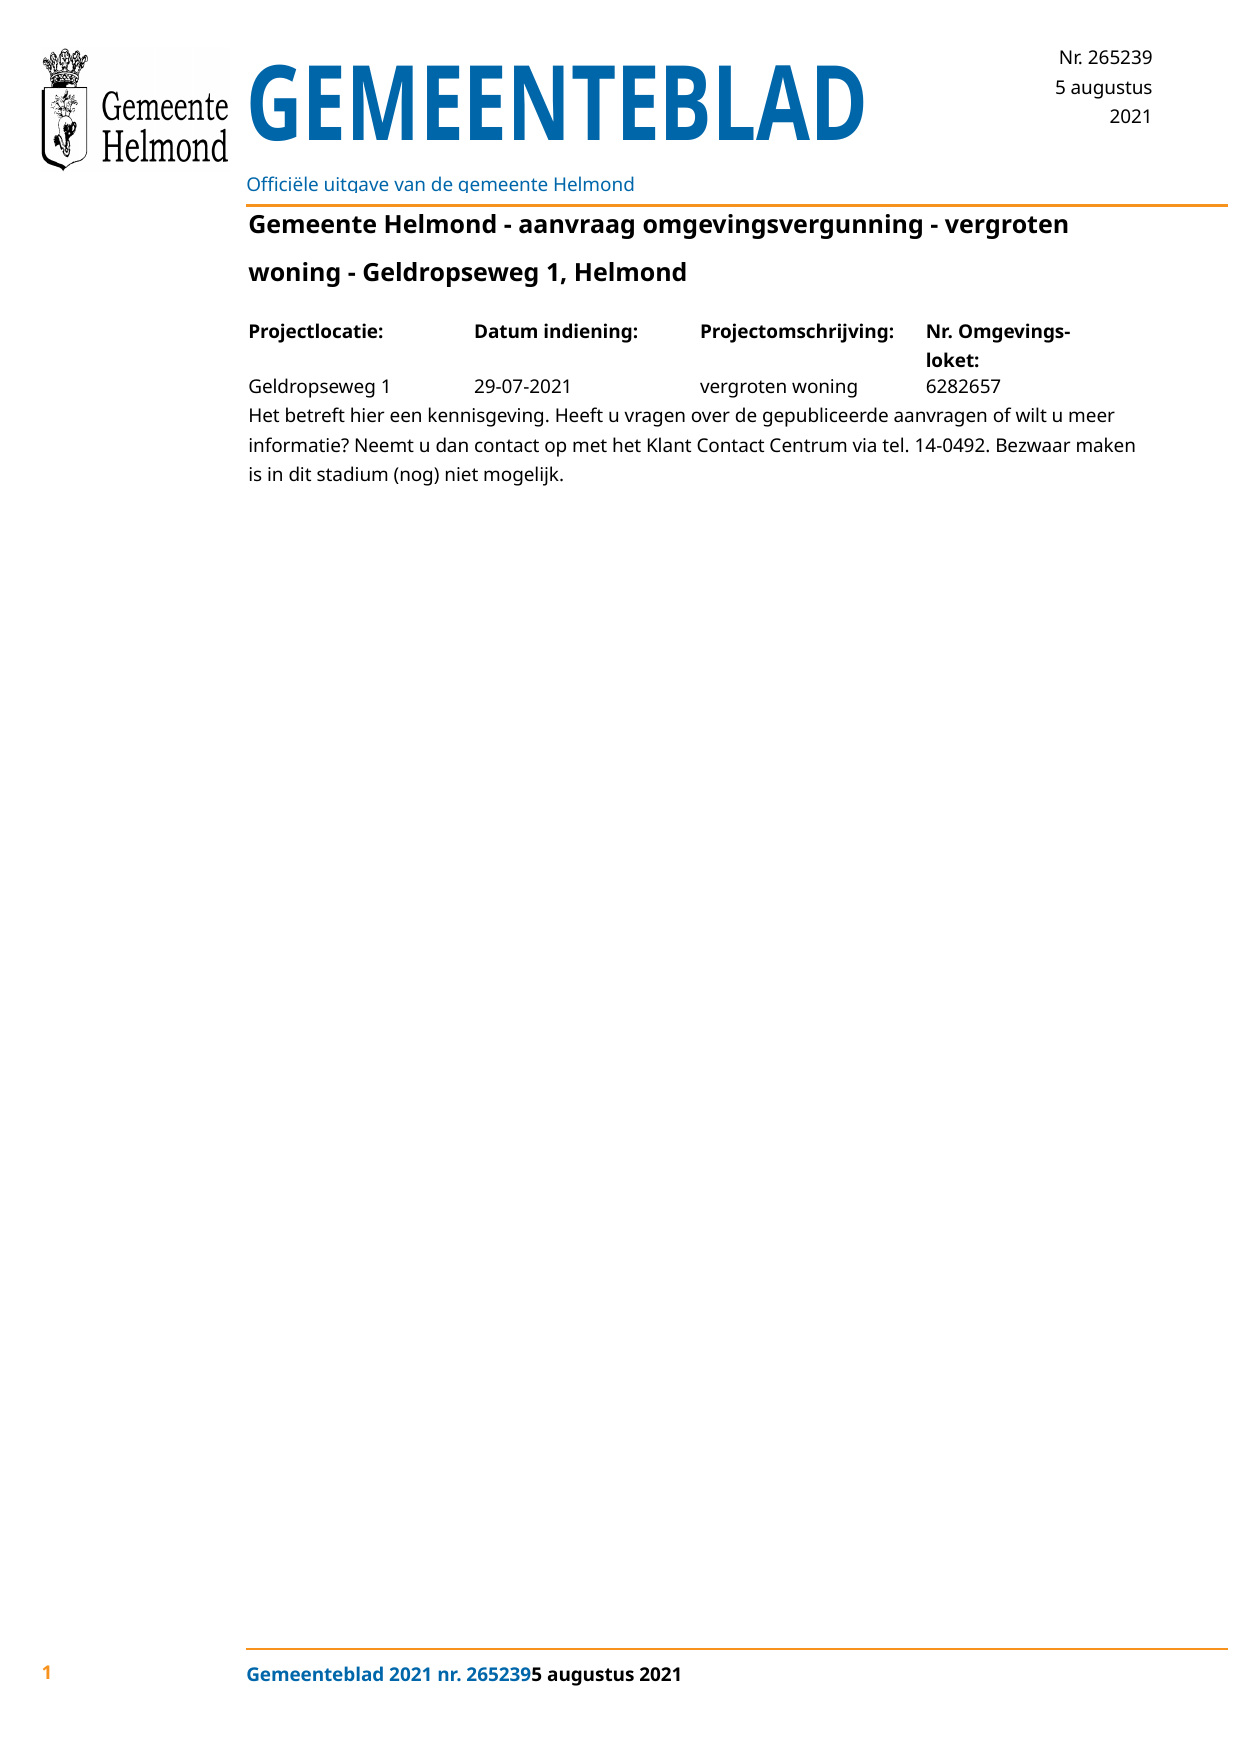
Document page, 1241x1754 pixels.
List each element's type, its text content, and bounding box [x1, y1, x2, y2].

table_cell vergroten woning [700, 373, 926, 399]
table_cell 6282657 [926, 373, 1152, 399]
table_header Projectlocatie: [248, 318, 474, 373]
table_header Datum indiening: [474, 318, 700, 373]
table_header Nr. Omgevings- loket: [926, 318, 1152, 373]
table_header Projectomschrijving: [700, 318, 926, 373]
table_cell Geldropseweg 1 [248, 373, 474, 399]
table_cell 29-07-2021 [474, 373, 700, 399]
text Het betreft hier een kennisgeving. Heeft u vragen over de gepubliceerde aanvragen of wilt u meer informatie? Neemt u dan contact op met het Klant Contact Centrum via tel. 14-0492. Bezwaar maken is in dit stadium (nog) niet mogelijk. [248, 402, 1152, 487]
text Gemeente Helmond - aanvraag omgevingsvergunning - vergroten woning - Geldropseweg 1, Helmond [248, 207, 1152, 288]
picture [41, 47, 231, 172]
